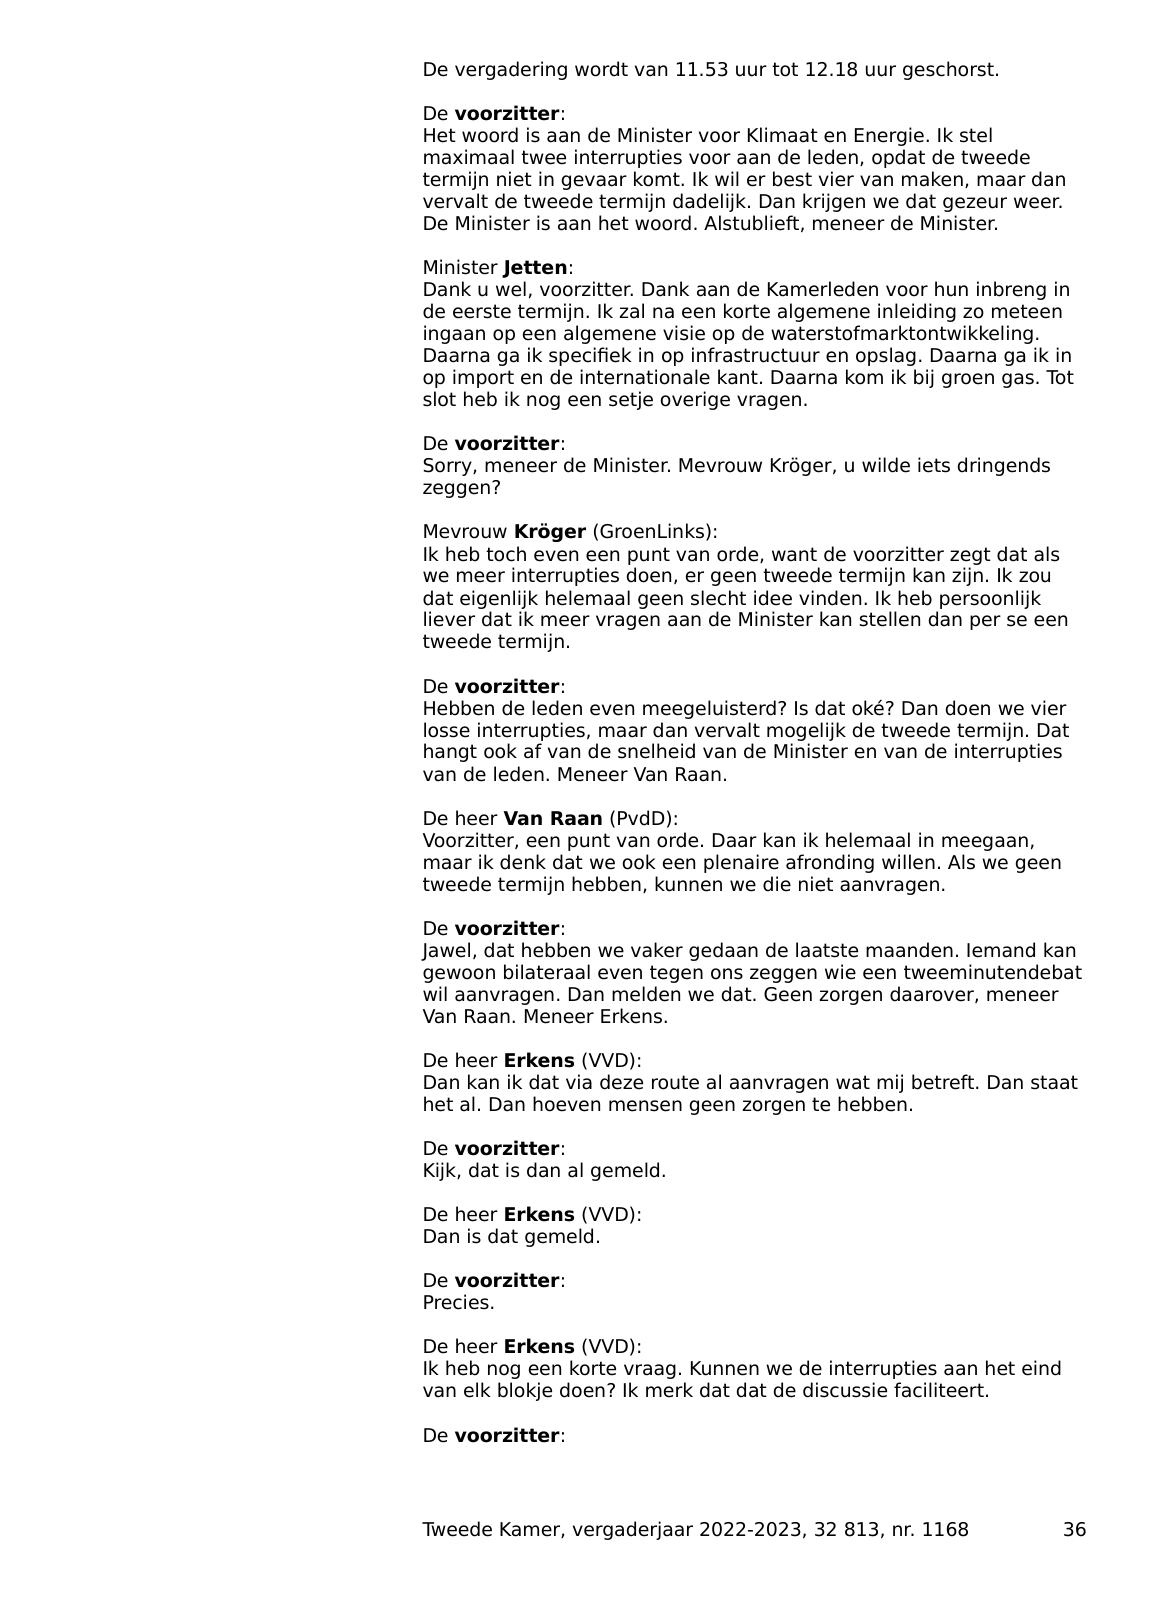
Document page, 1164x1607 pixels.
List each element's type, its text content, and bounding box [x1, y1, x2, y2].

text De voorzitter: [422, 676, 1087, 697]
text De heer Erkens (VVD): [422, 1336, 1087, 1358]
text Jawel, dat hebben we vaker gedaan de laatste maanden. Iemand kan gewoon bilateraal even tegen ons zeggen wie een tweeminutendebat wil aanvragen. Dan melden we dat. Geen zorgen daarover, meneer Van Raan. Meneer Erkens. [422, 940, 1087, 1028]
text Sorry, meneer de Minister. Mevrouw Kröger, u wilde iets dringends zeggen? [422, 455, 1087, 499]
text De heer Erkens (VVD): [422, 1050, 1087, 1072]
text Minister Jetten: [422, 257, 1087, 279]
text Hebben de leden even meegeluisterd? Is dat oké? Dan doen we vier losse interrupties, maar dan vervalt mogelijk de tweede termijn. Dat hangt ook af van de snelheid van de Minister en van de interrupties van de leden. Meneer Van Raan. [422, 697, 1087, 785]
text De voorzitter: [422, 1270, 1087, 1292]
text De voorzitter: [422, 1138, 1087, 1160]
text De heer Erkens (VVD): [422, 1204, 1087, 1226]
text De heer Van Raan (PvdD): [422, 808, 1087, 829]
text Dan is dat gemeld. [422, 1226, 1087, 1248]
text De voorzitter: [422, 918, 1087, 940]
text De vergadering wordt van 11.53 uur tot 12.18 uur geschorst. [422, 59, 1087, 81]
text Ik heb toch even een punt van orde, want de voorzitter zegt dat als we meer interrupties doen, er geen tweede termijn kan zijn. Ik zou dat eigenlijk helemaal geen slecht idee vinden. Ik heb persoonlijk liever dat ik meer vragen aan de Minister kan stellen dan per se een tweede termijn. [422, 543, 1087, 653]
text De voorzitter: [422, 1424, 1087, 1446]
text Het woord is aan de Minister voor Klimaat en Energie. Ik stel maximaal twee interrupties voor aan de leden, opdat de tweede termijn niet in gevaar komt. Ik wil er best vier van maken, maar dan vervalt de tweede termijn dadelijk. Dan krijgen we dat gezeur weer. De Minister is aan het woord. Alstublieft, meneer de Minister. [422, 125, 1087, 235]
text Ik heb nog een korte vraag. Kunnen we de interrupties aan het eind van elk blokje doen? Ik merk dat dat de discussie faciliteert. [422, 1358, 1087, 1402]
text Dank u wel, voorzitter. Dank aan de Kamerleden voor hun inbreng in de eerste termijn. Ik zal na een korte algemene inleiding zo meteen ingaan op een algemene visie op de waterstofmarktontwikkeling. Daarna ga ik specifiek in op infrastructuur en opslag. Daarna ga ik in op import en de internationale kant. Daarna kom ik bij groen gas. Tot slot heb ik nog een setje overige vragen. [422, 279, 1087, 411]
text Dan kan ik dat via deze route al aanvragen wat mij betreft. Dan staat het al. Dan hoeven mensen geen zorgen te hebben. [422, 1072, 1087, 1116]
text Precies. [422, 1292, 1087, 1314]
text Mevrouw Kröger (GroenLinks): [422, 521, 1087, 543]
text Voorzitter, een punt van orde. Daar kan ik helemaal in meegaan, maar ik denk dat we ook een plenaire afronding willen. Als we geen tweede termijn hebben, kunnen we die niet aanvragen. [422, 829, 1087, 896]
text De voorzitter: [422, 103, 1087, 125]
text Kijk, dat is dan al gemeld. [422, 1160, 1087, 1182]
text De voorzitter: [422, 433, 1087, 455]
